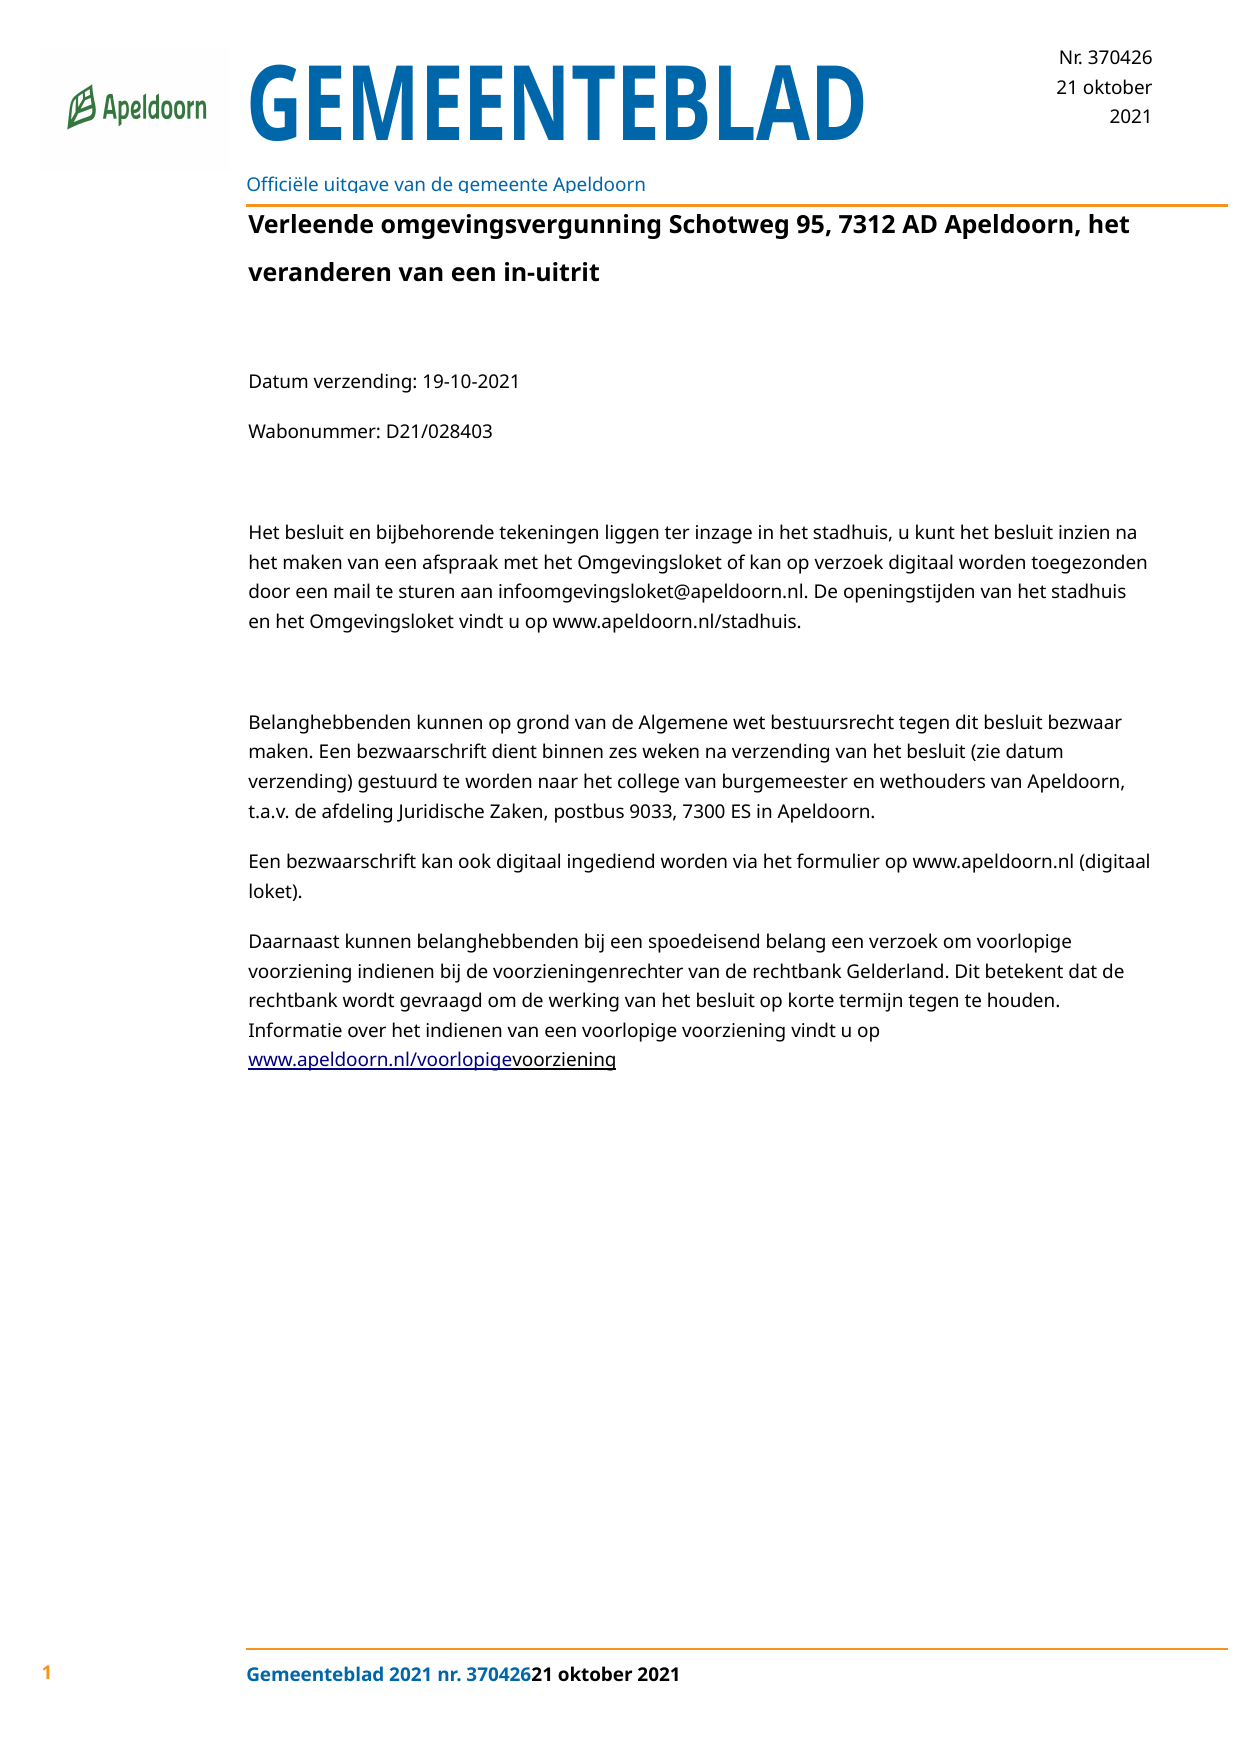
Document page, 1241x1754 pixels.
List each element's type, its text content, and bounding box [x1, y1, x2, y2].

text Een bezwaarschrift kan ook digitaal ingediend worden via het formulier op www.apeldoorn.nl (digitaal loket). [248, 848, 1152, 904]
text Het besluit en bijbehorende tekeningen liggen ter inzage in het stadhuis, u kunt het besluit inzien na het maken van een afspraak met het Omgevingsloket of kan op verzoek digitaal worden toegezonden door een mail te sturen aan infoomgevingsloket@apeldoorn.nl. De openingstijden van het stadhuis en het Omgevingsloket vindt u op www.apeldoorn.nl/stadhuis. [248, 519, 1152, 634]
text Daarnaast kunnen belanghebbenden bij een spoedeisend belang een verzoek om voorlopige voorziening indienen bij de voorzieningenrechter van de rechtbank Gelderland. Dit betekent dat de rechtbank wordt gevraagd om de werking van het besluit op korte termijn tegen te houden. Informatie over het indienen van een voorlopige voorziening vindt u op www.apeldoorn.nl/voorlopigevoorziening [248, 928, 1152, 1072]
text Wabonummer: D21/028403 [248, 419, 1152, 444]
text Verleende omgevingsvergunning Schotweg 95, 7312 AD Apeldoorn, het veranderen van een in-uitrit [248, 207, 1152, 288]
text Datum verzending: 19-10-2021 [248, 368, 1152, 394]
picture [41, 47, 231, 172]
text Belanghebbenden kunnen op grond van de Algemene wet bestuursrecht tegen dit besluit bezwaar maken. Een bezwaarschrift dient binnen zes weken na verzending van het besluit (zie datum verzending) gestuurd te worden naar het college van burgemeester en wethouders van Apeldoorn, t.a.v. de afdeling Juridische Zaken, postbus 9033, 7300 ES in Apeldoorn. [248, 709, 1152, 824]
